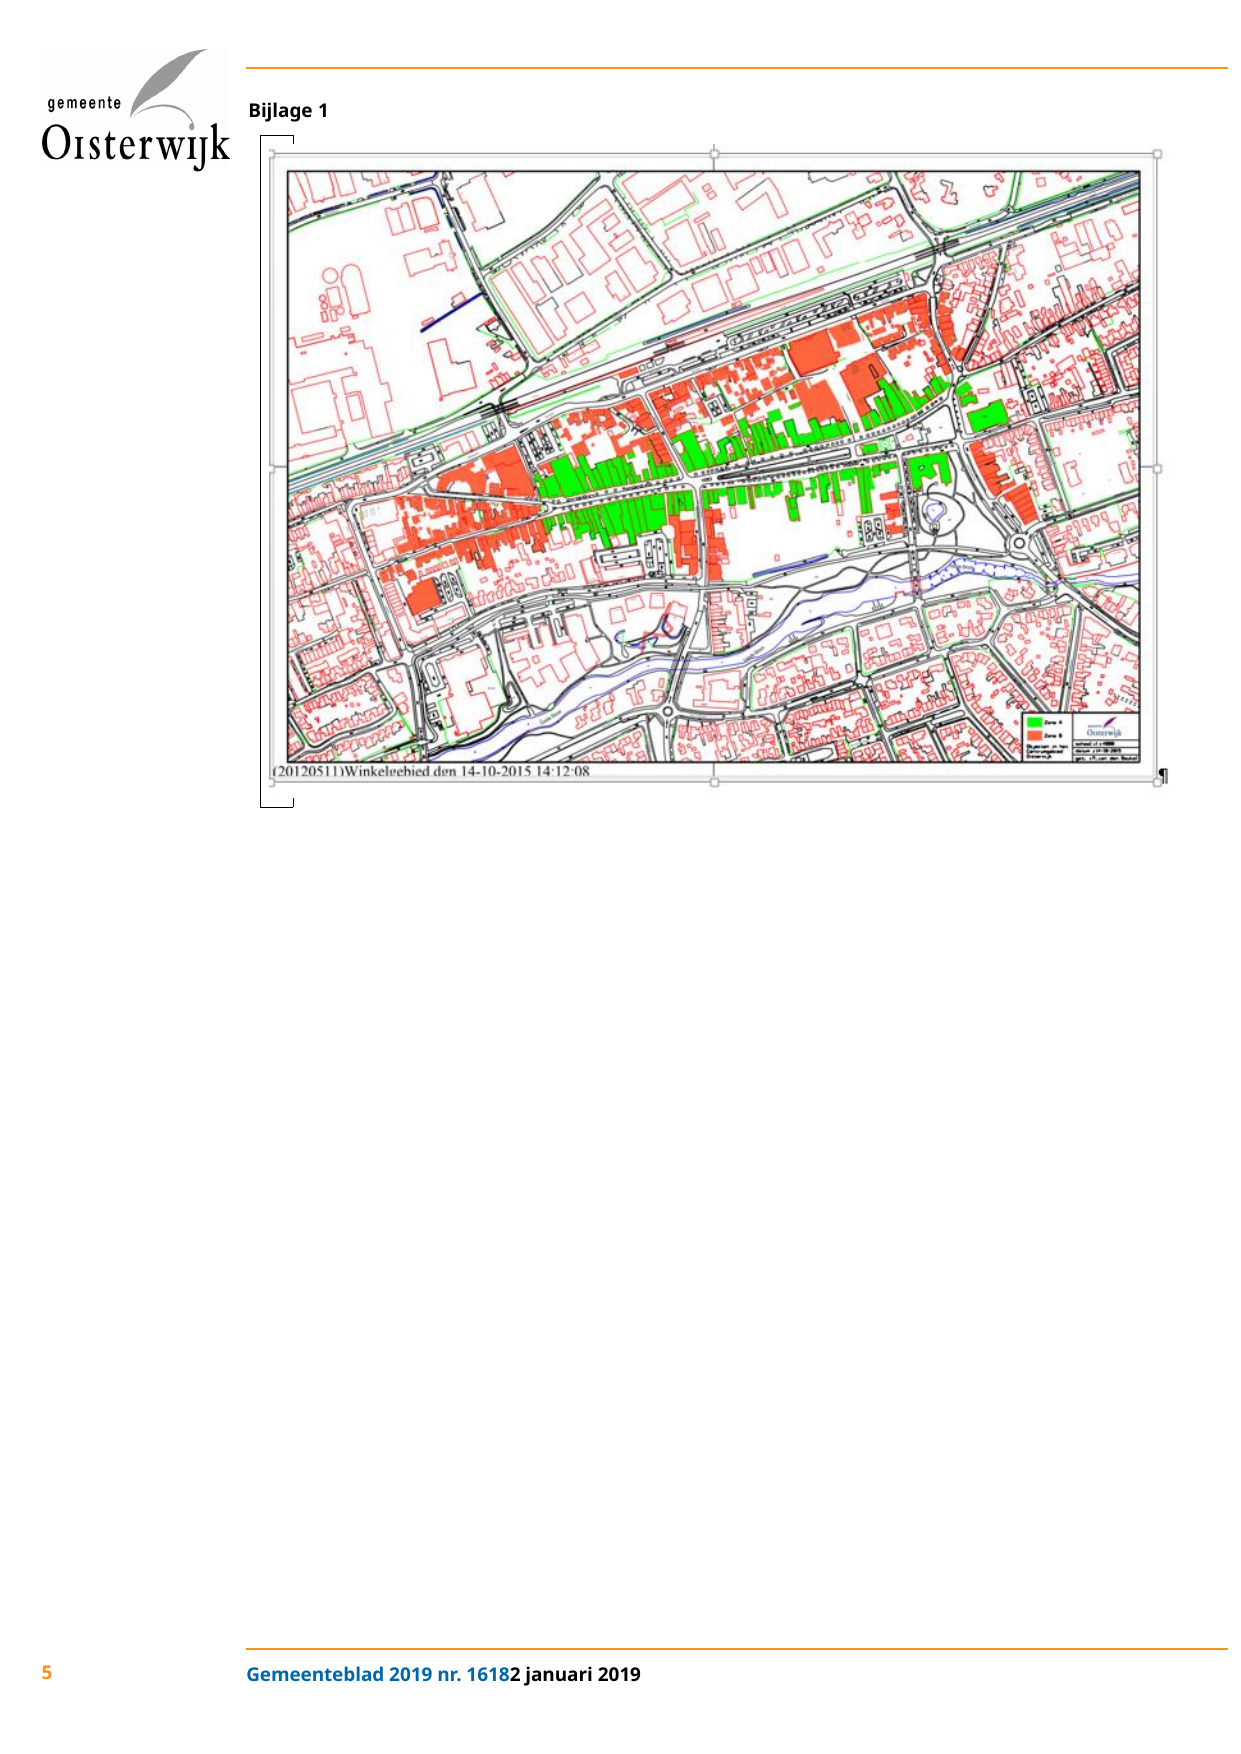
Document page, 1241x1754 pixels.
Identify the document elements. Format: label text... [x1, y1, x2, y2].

picture [268, 144, 1173, 798]
picture [41, 47, 231, 172]
text Bijlage 1 [248, 95, 1152, 123]
